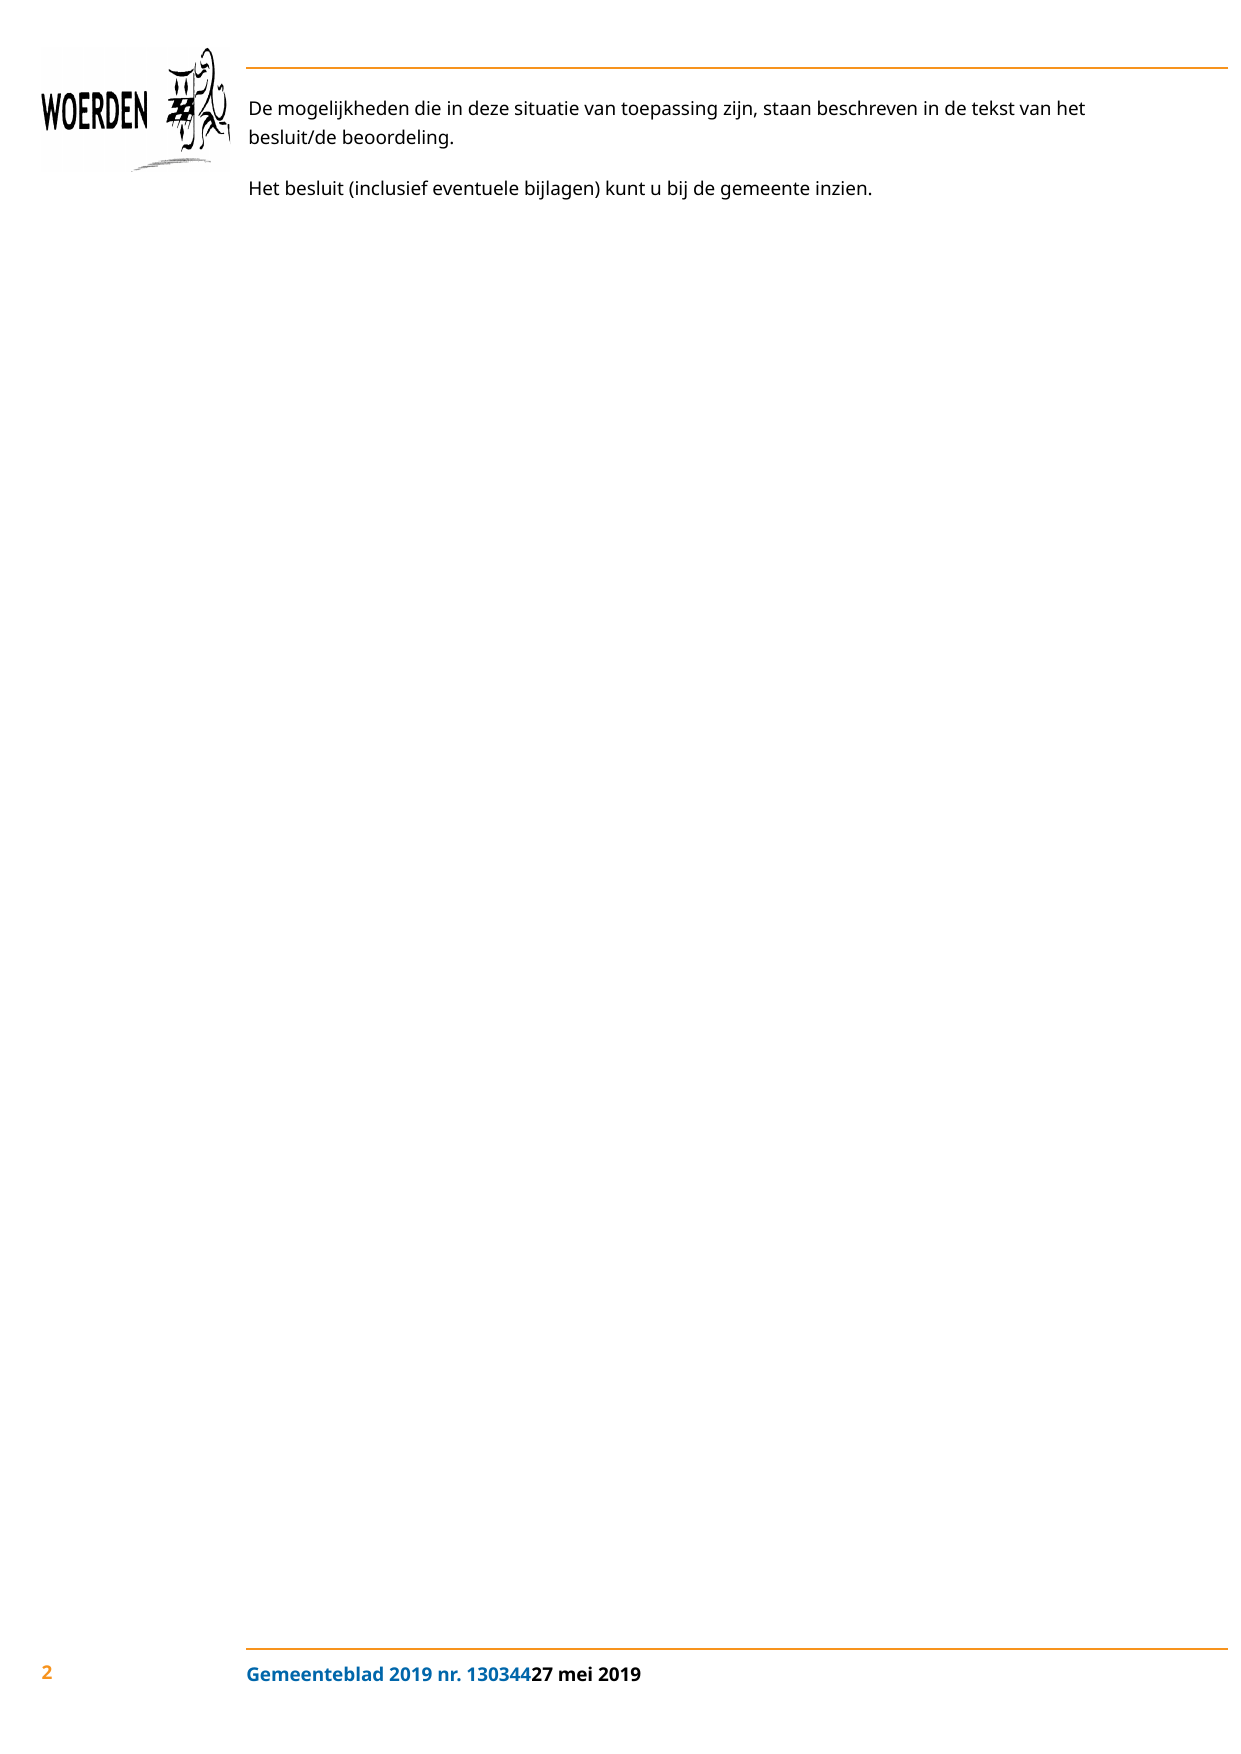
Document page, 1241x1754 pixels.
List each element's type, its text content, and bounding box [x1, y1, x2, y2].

text Het besluit (inclusief eventuele bijlagen) kunt u bij de gemeente inzien. [248, 175, 1152, 201]
text De mogelijkheden die in deze situatie van toepassing zijn, staan beschreven in de tekst van het besluit/de beoordeling. [248, 95, 1152, 150]
picture [41, 47, 231, 172]
